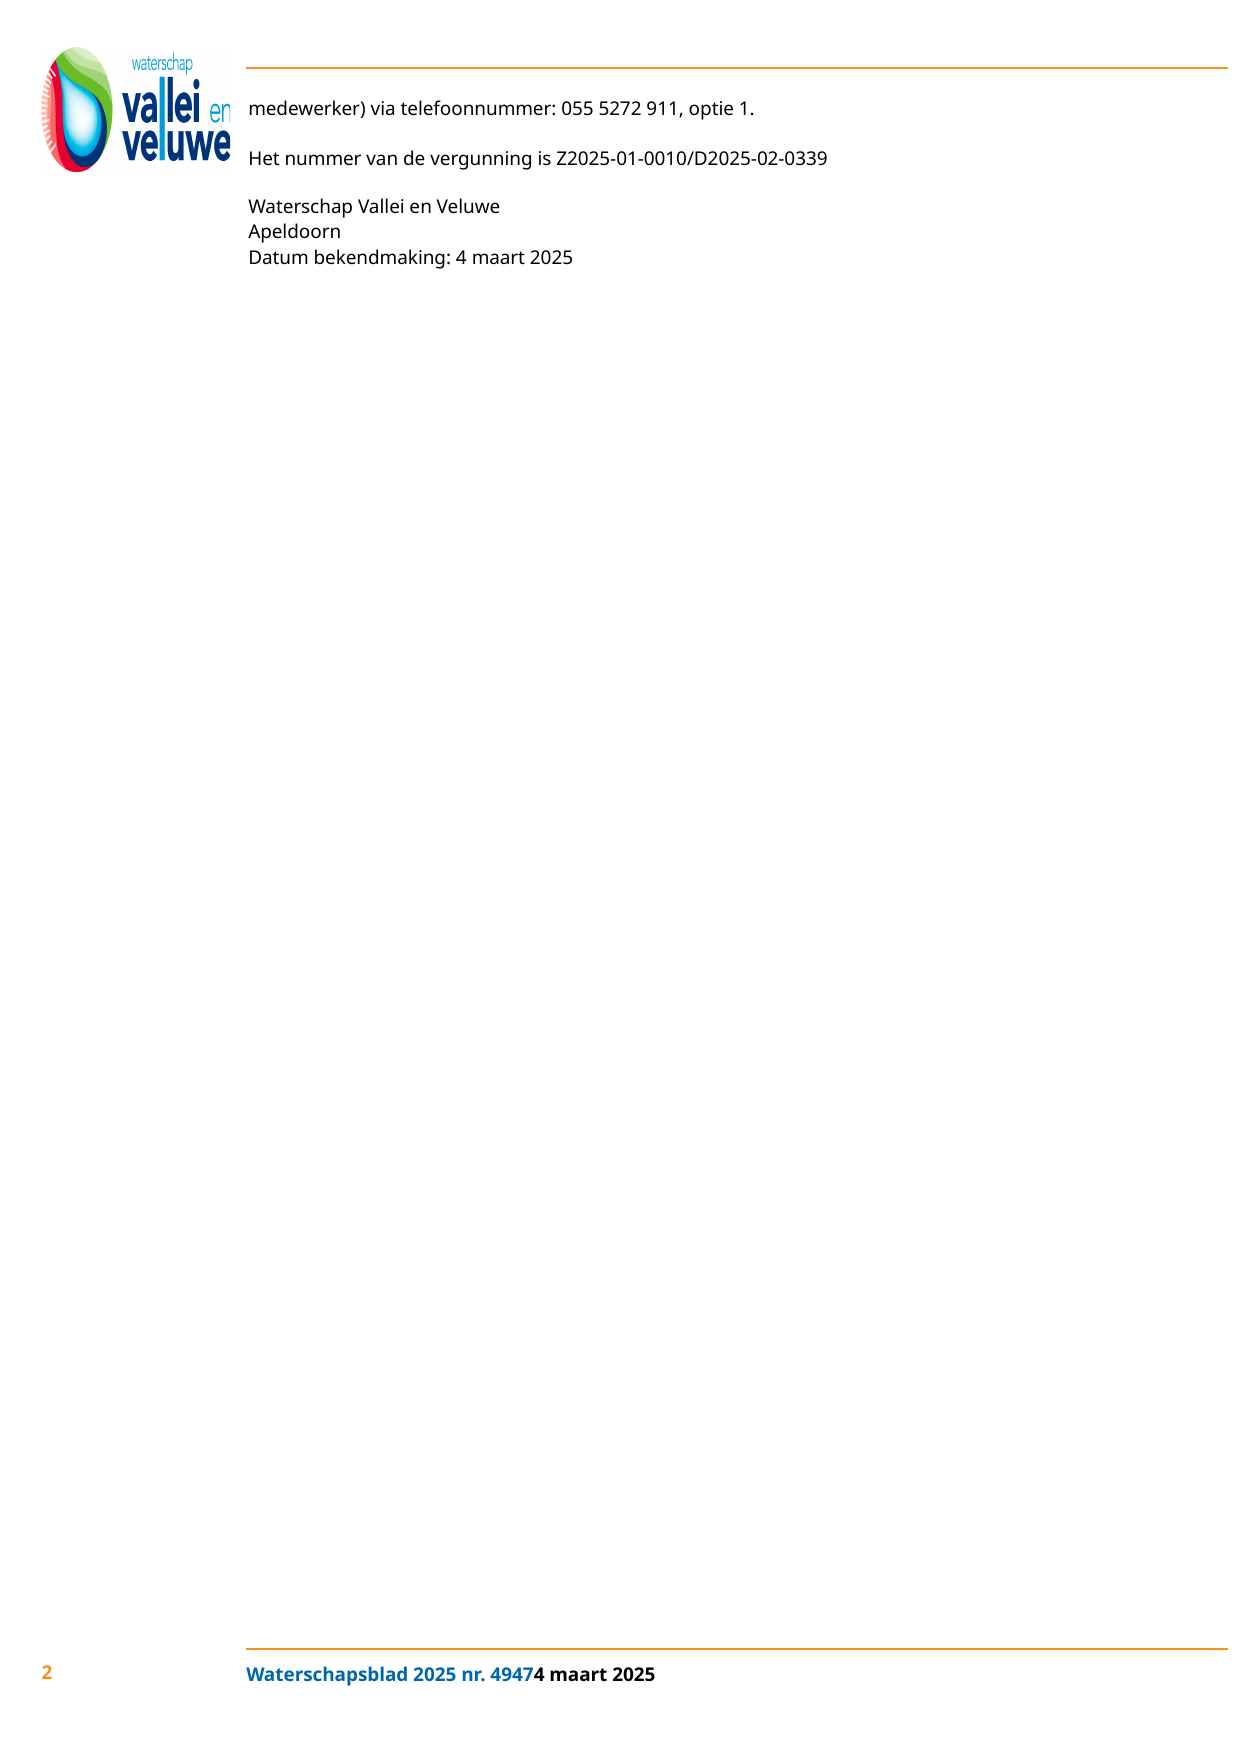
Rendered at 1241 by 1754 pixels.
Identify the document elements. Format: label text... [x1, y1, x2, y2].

text Datum bekendmaking: 4 maart 2025 [248, 244, 1152, 270]
picture [41, 47, 231, 172]
text Apeldoorn [248, 219, 1152, 244]
text Het nummer van de vergunning is Z2025-01-0010/D2025-02-0339 [248, 145, 1152, 171]
text medewerker) via telefoonnummer: 055 5272 911, optie 1. [248, 95, 1152, 121]
text Waterschap Vallei en Veluwe [248, 193, 1152, 219]
